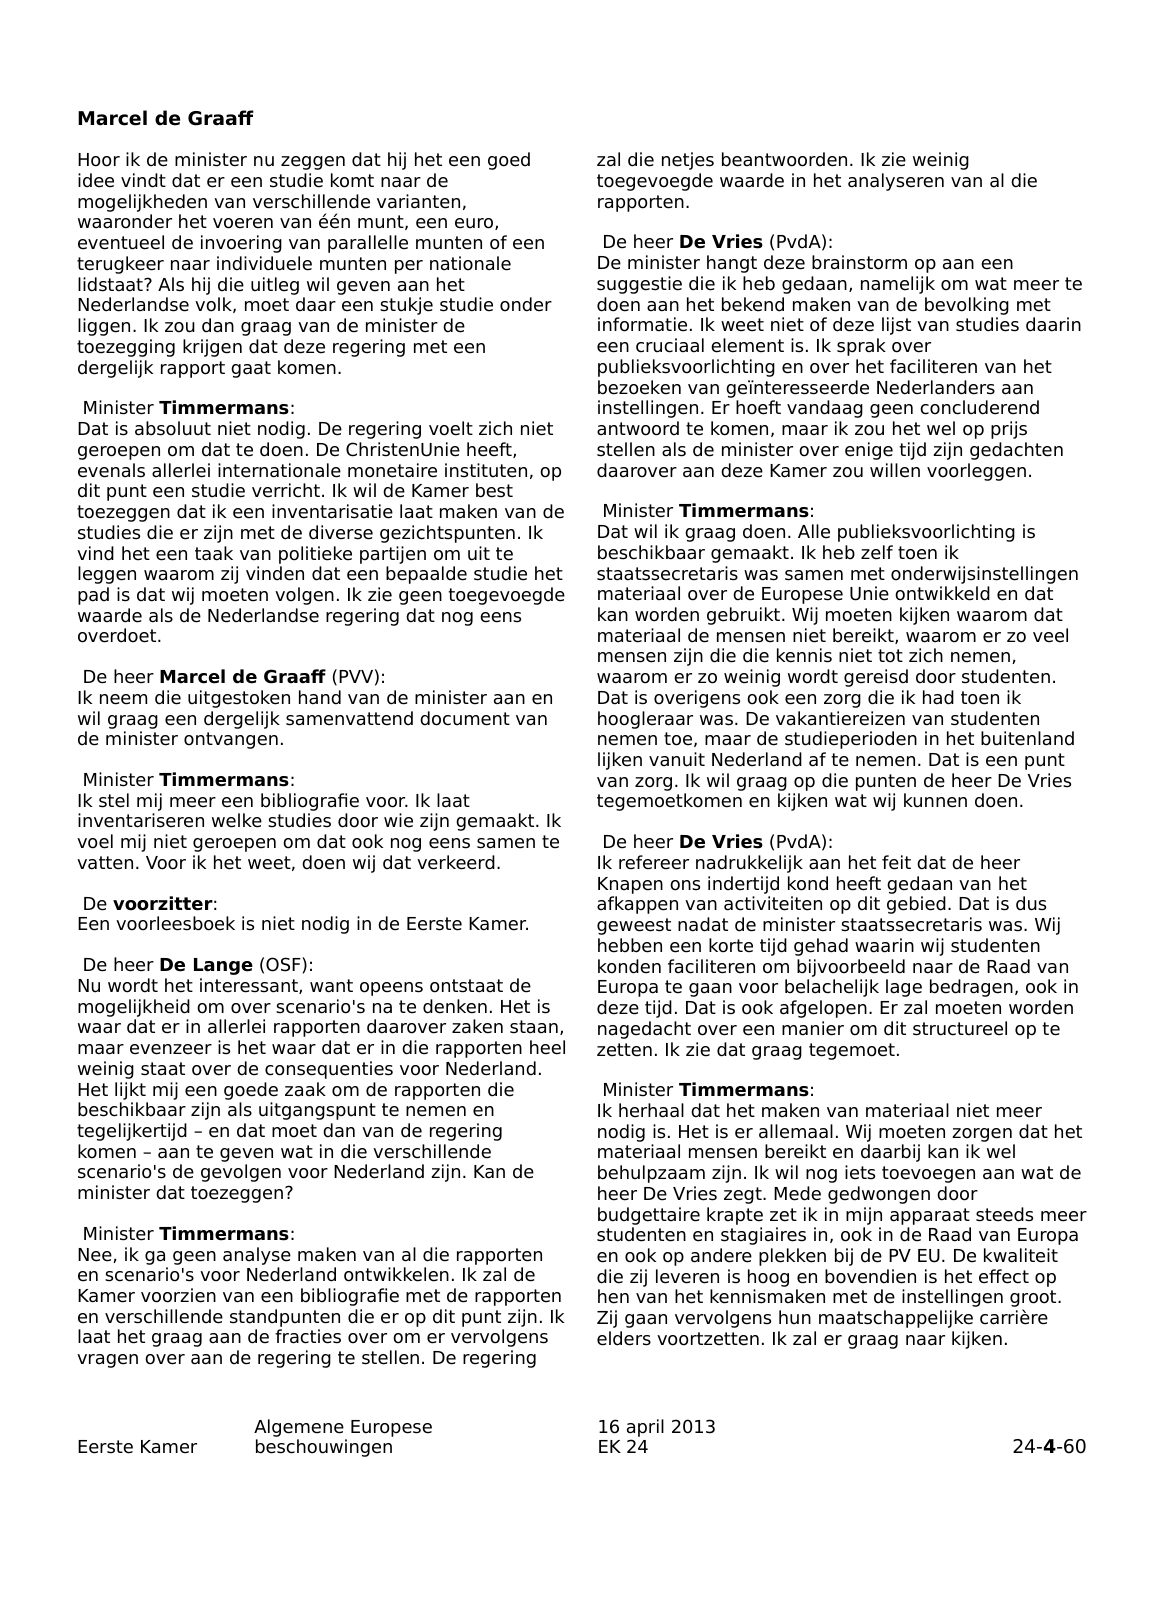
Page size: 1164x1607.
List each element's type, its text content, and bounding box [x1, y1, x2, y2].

text Minister Timmermans: [596, 501, 1087, 522]
text Ik refereer nadrukkelijk aan het feit dat de heer Knapen ons indertijd kond heeft gedaan van het afkappen van activiteiten op dit gebied. Dat is dus geweest nadat de minister staatssecretaris was. Wij hebben een korte tijd gehad waarin wij studenten konden faciliteren om bijvoorbeeld naar de Raad van Europa te gaan voor belachelijk lage bedragen, ook in deze tijd. Dat is ook afgelopen. Er zal moeten worden nagedacht over een manier om dit structureel op te zetten. Ik zie dat graag tegemoet. [596, 853, 1087, 1060]
text Ik neem die uitgestoken hand van de minister aan en wil graag een dergelijk samenvattend document van de minister ontvangen. [77, 688, 567, 750]
text Ik stel mij meer een bibliografie voor. Ik laat inventariseren welke studies door wie zijn gemaakt. Ik voel mij niet geroepen om dat ook nog eens samen te vatten. Voor ik het weet, doen wij dat verkeerd. [77, 791, 567, 873]
text Minister Timmermans: [596, 1080, 1087, 1101]
text De voorzitter: [77, 893, 567, 914]
text Ik herhaal dat het maken van materiaal niet meer nodig is. Het is er allemaal. Wij moeten zorgen dat het materiaal mensen bereikt en daarbij kan ik wel behulpzaam zijn. Ik wil nog iets toevoegen aan wat de heer De Vries zegt. Mede gedwongen door budgettaire krapte zet ik in mijn apparaat steeds meer studenten en stagiaires in, ook in de Raad van Europa en ook op andere plekken bij de PV EU. De kwaliteit die zij leveren is hoog en bovendien is het effect op hen van het kennismaken met de instellingen groot. Zij gaan vervolgens hun maatschappelijke carrière elders voortzetten. Ik zal er graag naar kijken. [596, 1101, 1087, 1349]
text De heer De Vries (PvdA): [596, 232, 1087, 253]
text Minister Timmermans: [77, 1224, 567, 1244]
text Minister Timmermans: [77, 398, 567, 419]
text Een voorleesboek is niet nodig in de Eerste Kamer. [77, 914, 567, 935]
text De heer De Vries (PvdA): [596, 832, 1087, 853]
text Minister Timmermans: [77, 770, 567, 791]
text Hoor ik de minister nu zeggen dat hij het een goed idee vindt dat er een studie komt naar de mogelijkheden van verschillende varianten, waaronder het voeren van één munt, een euro, eventueel de invoering van parallelle munten of een terugkeer naar individuele munten per nationale lidstaat? Als hij die uitleg wil geven aan het Nederlandse volk, moet daar een stukje studie onder liggen. Ik zou dan graag van de minister de toezegging krijgen dat deze regering met een dergelijk rapport gaat komen. [77, 150, 567, 378]
text De minister hangt deze brainstorm op aan een suggestie die ik heb gedaan, namelijk om wat meer te doen aan het bekend maken van de bevolking met informatie. Ik weet niet of deze lijst van studies daarin een cruciaal element is. Ik sprak over publieksvoorlichting en over het faciliteren van het bezoeken van geïnteresseerde Nederlanders aan instellingen. Er hoeft vandaag geen concluderend antwoord te komen, maar ik zou het wel op prijs stellen als de minister over enige tijd zijn gedachten daarover aan deze Kamer zou willen voorleggen. [596, 253, 1087, 481]
text Nee, ik ga geen analyse maken van al die rapporten en scenario's voor Nederland ontwikkelen. Ik zal de Kamer voorzien van een bibliografie met de rapporten en verschillende standpunten die er op dit punt zijn. Ik laat het graag aan de fracties over om er vervolgens vragen over aan de regering te stellen. De regering [77, 1244, 567, 1369]
text Nu wordt het interessant, want opeens ontstaat de mogelijkheid om over scenario's na te denken. Het is waar dat er in allerlei rapporten daarover zaken staan, maar evenzeer is het waar dat er in die rapporten heel weinig staat over de consequenties voor Nederland. Het lijkt mij een goede zaak om de rapporten die beschikbaar zijn als uitgangspunt te nemen en tegelijkertijd – en dat moet dan van de regering komen – aan te geven wat in die verschillende scenario's de gevolgen voor Nederland zijn. Kan de minister dat toezeggen? [77, 976, 567, 1204]
text zal die netjes beantwoorden. Ik zie weinig toegevoegde waarde in het analyseren van al die rapporten. [596, 150, 1087, 212]
text Dat is absoluut niet nodig. De regering voelt zich niet geroepen om dat te doen. De ChristenUnie heeft, evenals allerlei internationale monetaire instituten, op dit punt een studie verricht. Ik wil de Kamer best toezeggen dat ik een inventarisatie laat maken van de studies die er zijn met de diverse gezichtspunten. Ik vind het een taak van politieke partijen om uit te leggen waarom zij vinden dat een bepaalde studie het pad is dat wij moeten volgen. Ik zie geen toegevoegde waarde als de Nederlandse regering dat nog eens overdoet. [77, 419, 567, 647]
text Dat wil ik graag doen. Alle publieksvoorlichting is beschikbaar gemaakt. Ik heb zelf toen ik staatssecretaris was samen met onderwijsinstellingen materiaal over de Europese Unie ontwikkeld en dat kan worden gebruikt. Wij moeten kijken waarom dat materiaal de mensen niet bereikt, waarom er zo veel mensen zijn die die kennis niet tot zich nemen, waarom er zo weinig wordt gereisd door studenten. Dat is overigens ook een zorg die ik had toen ik hoogleraar was. De vakantiereizen van studenten nemen toe, maar de studieperioden in het buitenland lijken vanuit Nederland af te nemen. Dat is een punt van zorg. Ik wil graag op die punten de heer De Vries tegemoetkomen en kijken wat wij kunnen doen. [596, 522, 1087, 812]
text De heer De Lange (OSF): [77, 955, 567, 976]
text De heer Marcel de Graaff (PVV): [77, 667, 567, 688]
